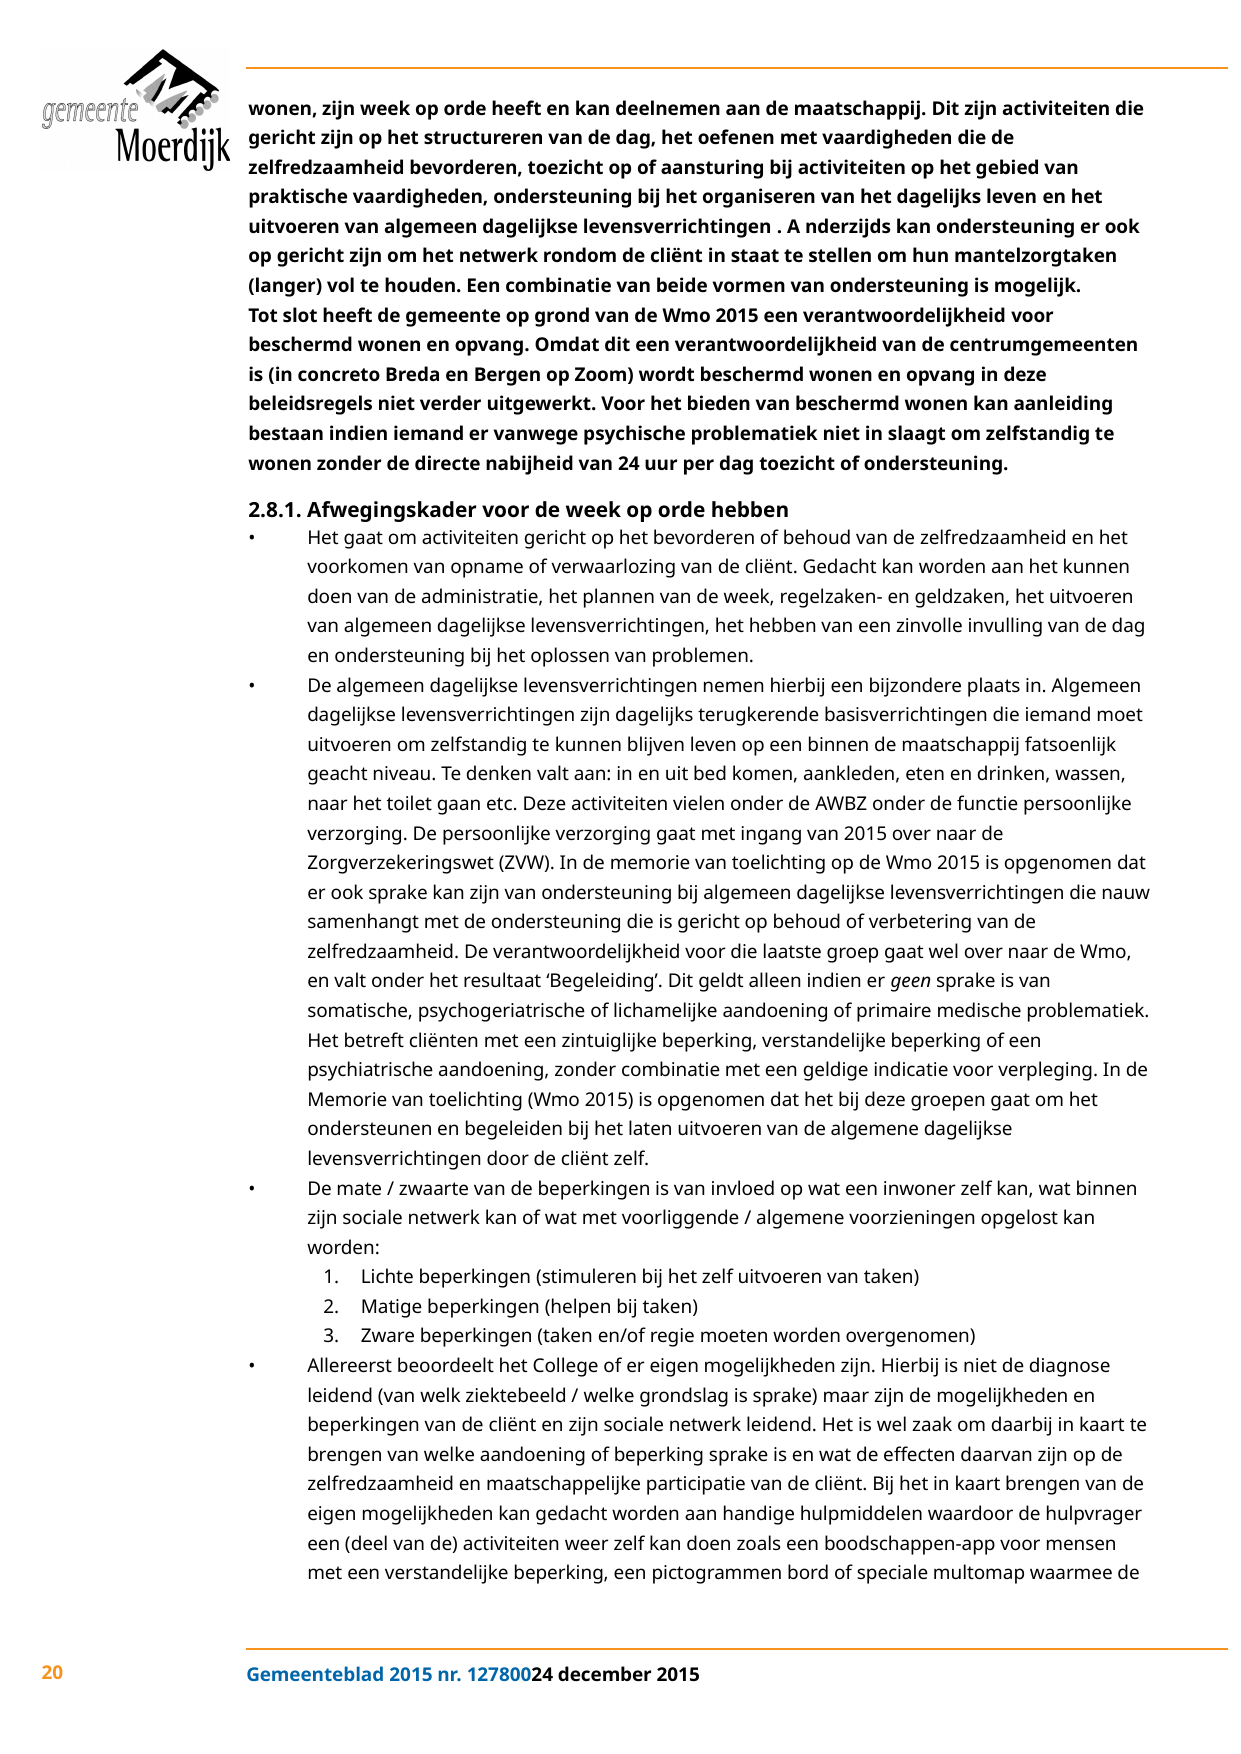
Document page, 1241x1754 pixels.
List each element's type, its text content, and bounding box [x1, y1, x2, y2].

list De algemeen dagelijkse levensverrichtingen nemen hierbij een bijzondere plaats in. Algemeen dagelijkse levensverrichtingen zijn dagelijks terugkerende basisverrichtingen die iemand moet uitvoeren om zelfstandig te kunnen blijven leven op een binnen de maatschappij fatsoenlijk geacht niveau. Te denken valt aan: in en uit bed komen, aankleden, eten en drinken, wassen, naar het toilet gaan etc. Deze activiteiten vielen onder de AWBZ onder de functie persoonlijke verzorging. De persoonlijke verzorging gaat met ingang van 2015 over naar de Zorgverzekeringswet (ZVW). In de memorie van toelichting op de Wmo 2015 is opgenomen dat er ook sprake kan zijn van ondersteuning bij algemeen dagelijkse levensverrichtingen die nauw samenhangt met de ondersteuning die is gericht op behoud of verbetering van de zelfredzaamheid. De verantwoordelijkheid voor die laatste groep gaat wel over naar de Wmo, en valt onder het resultaat ‘Begeleiding’. Dit geldt alleen indien er geen sprake is van somatische, psychogeriatrische of lichamelijke aandoening of primaire medische problematiek. Het betreft cliënten met een zintuiglijke beperking, verstandelijke beperking of een psychiatrische aandoening, zonder combinatie met een geldige indicatie voor verpleging. In de Memorie van toelichting (Wmo 2015) is opgenomen dat het bij deze groepen gaat om het ondersteunen en begeleiden bij het laten uitvoeren van de algemene dagelijkse levensverrichtingen door de cliënt zelf. [248, 672, 1152, 1171]
list Lichte beperkingen (stimuleren bij het zelf uitvoeren van taken) [323, 1263, 1152, 1289]
list Het gaat om activiteiten gericht op het bevorderen of behoud van de zelfredzaamheid en het voorkomen van opname of verwaarlozing van de cliënt. Gedacht kan worden aan het kunnen doen van de administratie, het plannen van de week, regelzaken- en geldzaken, het uitvoeren van algemeen dagelijkse levensverrichtingen, het hebben van een zinvolle invulling van de dag en ondersteuning bij het oplossen van problemen. [248, 524, 1152, 668]
list De mate / zwaarte van de beperkingen is van invloed op wat een inwoner zelf kan, wat binnen zijn sociale netwerk kan of wat met voorliggende / algemene voorzieningen opgelost kan worden: [248, 1175, 1152, 1259]
picture [41, 47, 231, 172]
text wonen, zijn week op orde heeft en kan deelnemen aan de maatschappij. Dit zijn activiteiten die gericht zijn op het structureren van de dag, het oefenen met vaardigheden die de zelfredzaamheid bevorderen, toezicht op of aansturing bij activiteiten op het gebied van praktische vaardigheden, ondersteuning bij het organiseren van het dagelijks leven en het uitvoeren van algemeen dagelijkse levensverrichtingen . A nderzijds kan ondersteuning er ook op gericht zijn om het netwerk rondom de cliënt in staat te stellen om hun mantelzorgtaken (langer) vol te houden. Een combinatie van beide vormen van ondersteuning is mogelijk. [248, 95, 1152, 298]
text Tot slot heeft de gemeente op grond van de Wmo 2015 een verantwoordelijkheid voor beschermd wonen en opvang. Omdat dit een verantwoordelijkheid van de centrumgemeenten is (in concreto Breda en Bergen op Zoom) wordt beschermd wonen en opvang in deze beleidsregels niet verder uitgewerkt. Voor het bieden van beschermd wonen kan aanleiding bestaan indien iemand er vanwege psychische problematiek niet in slaagt om zelfstandig te wonen zonder de directe nabijheid van 24 uur per dag toezicht of ondersteuning. [248, 302, 1152, 476]
list Zware beperkingen (taken en/of regie moeten worden overgenomen) [323, 1323, 1152, 1348]
text 2.8.1. Afwegingskader voor de week op orde hebben [248, 495, 1152, 524]
list Matige beperkingen (helpen bij taken) [323, 1293, 1152, 1319]
list Allereerst beoordeelt het College of er eigen mogelijkheden zijn. Hierbij is niet de diagnose leidend (van welk ziektebeeld / welke grondslag is sprake) maar zijn de mogelijkheden en beperkingen van de cliënt en zijn sociale netwerk leidend. Het is wel zaak om daarbij in kaart te brengen van welke aandoening of beperking sprake is en wat de effecten daarvan zijn op de zelfredzaamheid en maatschappelijke participatie van de cliënt. Bij het in kaart brengen van de eigen mogelijkheden kan gedacht worden aan handige hulpmiddelen waardoor de hulpvrager een (deel van de) activiteiten weer zelf kan doen zoals een boodschappen-app voor mensen met een verstandelijke beperking, een pictogrammen bord of speciale multomap waarmee de [248, 1352, 1152, 1585]
